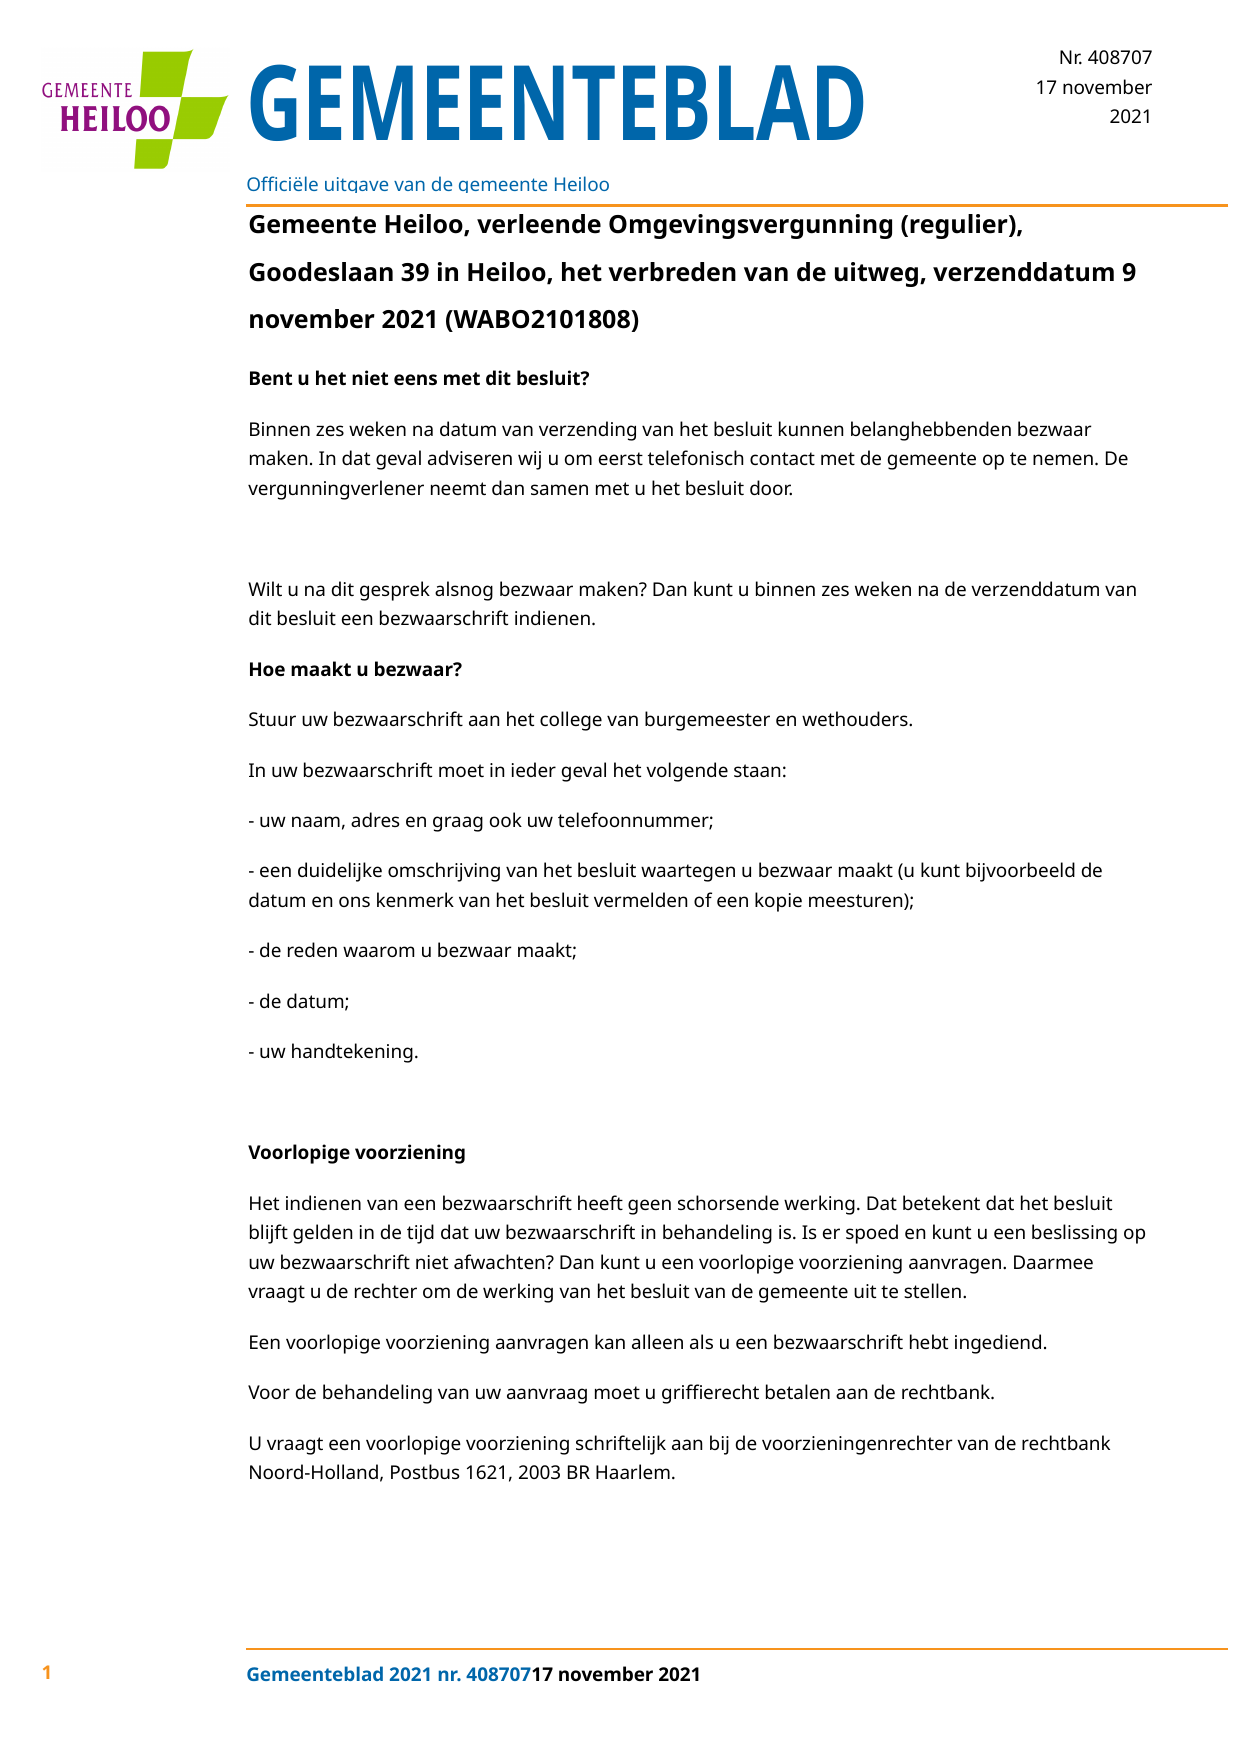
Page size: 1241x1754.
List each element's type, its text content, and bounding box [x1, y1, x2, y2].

text Een voorlopige voorziening aanvragen kan alleen als u een bezwaarschrift hebt ingediend. [248, 1329, 1152, 1354]
text Voor de behandeling van uw aanvraag moet u griffierecht betalen aan de rechtbank. [248, 1379, 1152, 1405]
text In uw bezwaarschrift moet in ieder geval het volgende staan: [248, 757, 1152, 782]
text Wilt u na dit gesprek alsnog bezwaar maken? Dan kunt u binnen zes weken na de verzenddatum van dit besluit een bezwaarschrift indienen. [248, 576, 1152, 631]
text Stuur uw bezwaarschrift aan het college van burgemeester en wethouders. [248, 706, 1152, 732]
text - de reden waarom u bezwaar maakt; [248, 938, 1152, 963]
text - uw handtekening. [248, 1038, 1152, 1064]
text Binnen zes weken na datum van verzending van het besluit kunnen belanghebbenden bezwaar maken. In dat geval adviseren wij u om eerst telefonisch contact met de gemeente op te nemen. De vergunningverlener neemt dan samen met u het besluit door. [248, 416, 1152, 501]
text Gemeente Heiloo, verleende Omgevingsvergunning (regulier), Goodeslaan 39 in Heiloo, het verbreden van de uitweg, verzenddatum 9 november 2021 (WABO2101808) [248, 207, 1152, 336]
text Hoe maakt u bezwaar? [248, 656, 1152, 682]
text - een duidelijke omschrijving van het besluit waartegen u bezwaar maakt (u kunt bijvoorbeeld de datum en ons kenmerk van het besluit vermelden of een kopie meesturen); [248, 858, 1152, 913]
text Voorlopige voorziening [248, 1139, 1152, 1165]
text - de datum; [248, 988, 1152, 1014]
picture [41, 47, 231, 172]
text Bent u het niet eens met dit besluit? [248, 366, 1152, 391]
text Het indienen van een bezwaarschrift heeft geen schorsende werking. Dat betekent dat het besluit blijft gelden in de tijd dat uw bezwaarschrift in behandeling is. Is er spoed en kunt u een beslissing op uw bezwaarschrift niet afwachten? Dan kunt u een voorlopige voorziening aanvragen. Daarmee vraagt u de rechter om de werking van het besluit van de gemeente uit te stellen. [248, 1190, 1152, 1304]
text - uw naam, adres en graag ook uw telefoonnummer; [248, 807, 1152, 833]
text U vraagt een voorlopige voorziening schriftelijk aan bij de voorzieningenrechter van de rechtbank Noord-Holland, Postbus 1621, 2003 BR Haarlem. [248, 1430, 1152, 1485]
